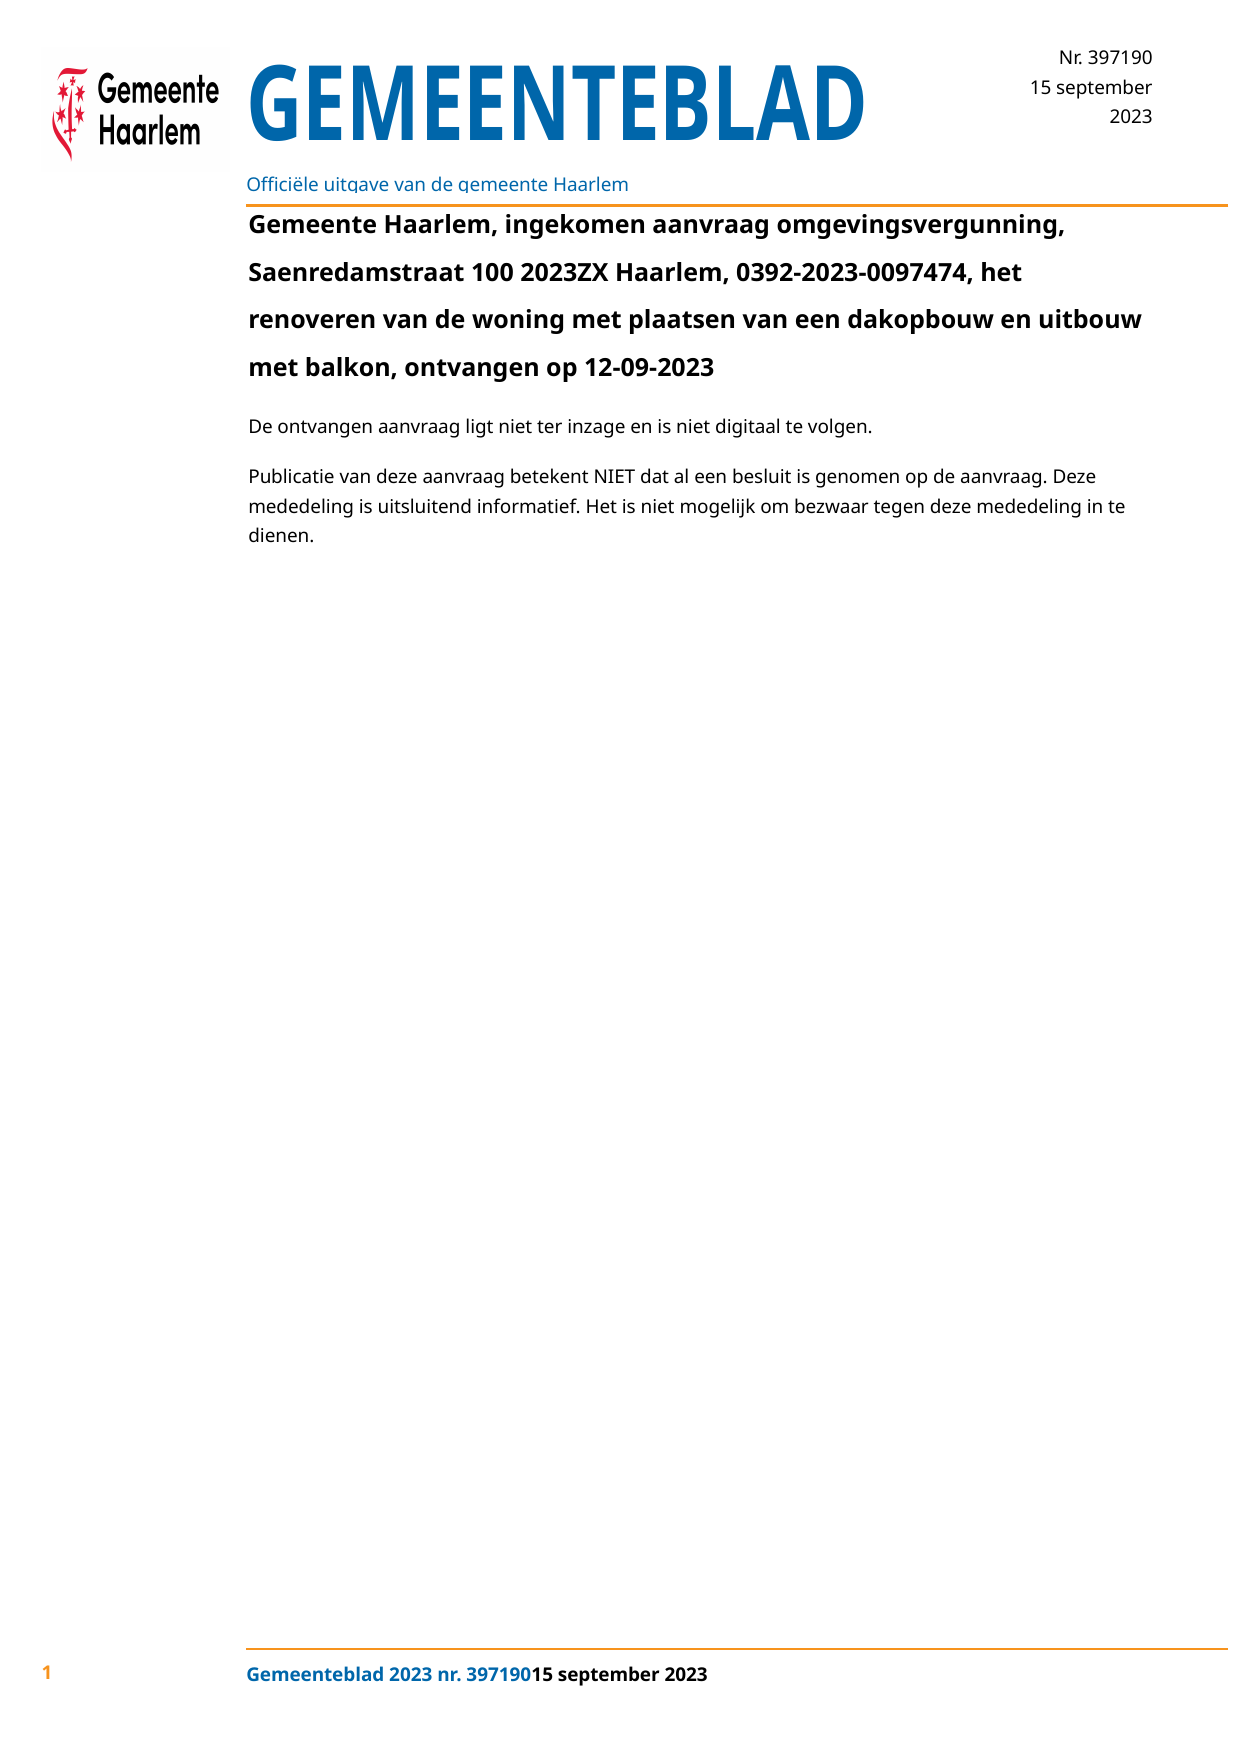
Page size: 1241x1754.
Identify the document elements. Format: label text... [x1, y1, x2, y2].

text Publicatie van deze aanvraag betekent NIET dat al een besluit is genomen op de aanvraag. Deze mededeling is uitsluitend informatief. Het is niet mogelijk om bezwaar tegen deze mededeling in te dienen. [248, 463, 1152, 548]
picture [41, 47, 231, 172]
text Gemeente Haarlem, ingekomen aanvraag omgevingsvergunning, Saenredamstraat 100 2023ZX Haarlem, 0392-2023-0097474, het renoveren van de woning met plaatsen van een dakopbouw en uitbouw met balkon, ontvangen op 12-09-2023 [248, 207, 1152, 384]
text De ontvangen aanvraag ligt niet ter inzage en is niet digitaal te volgen. [248, 413, 1152, 439]
